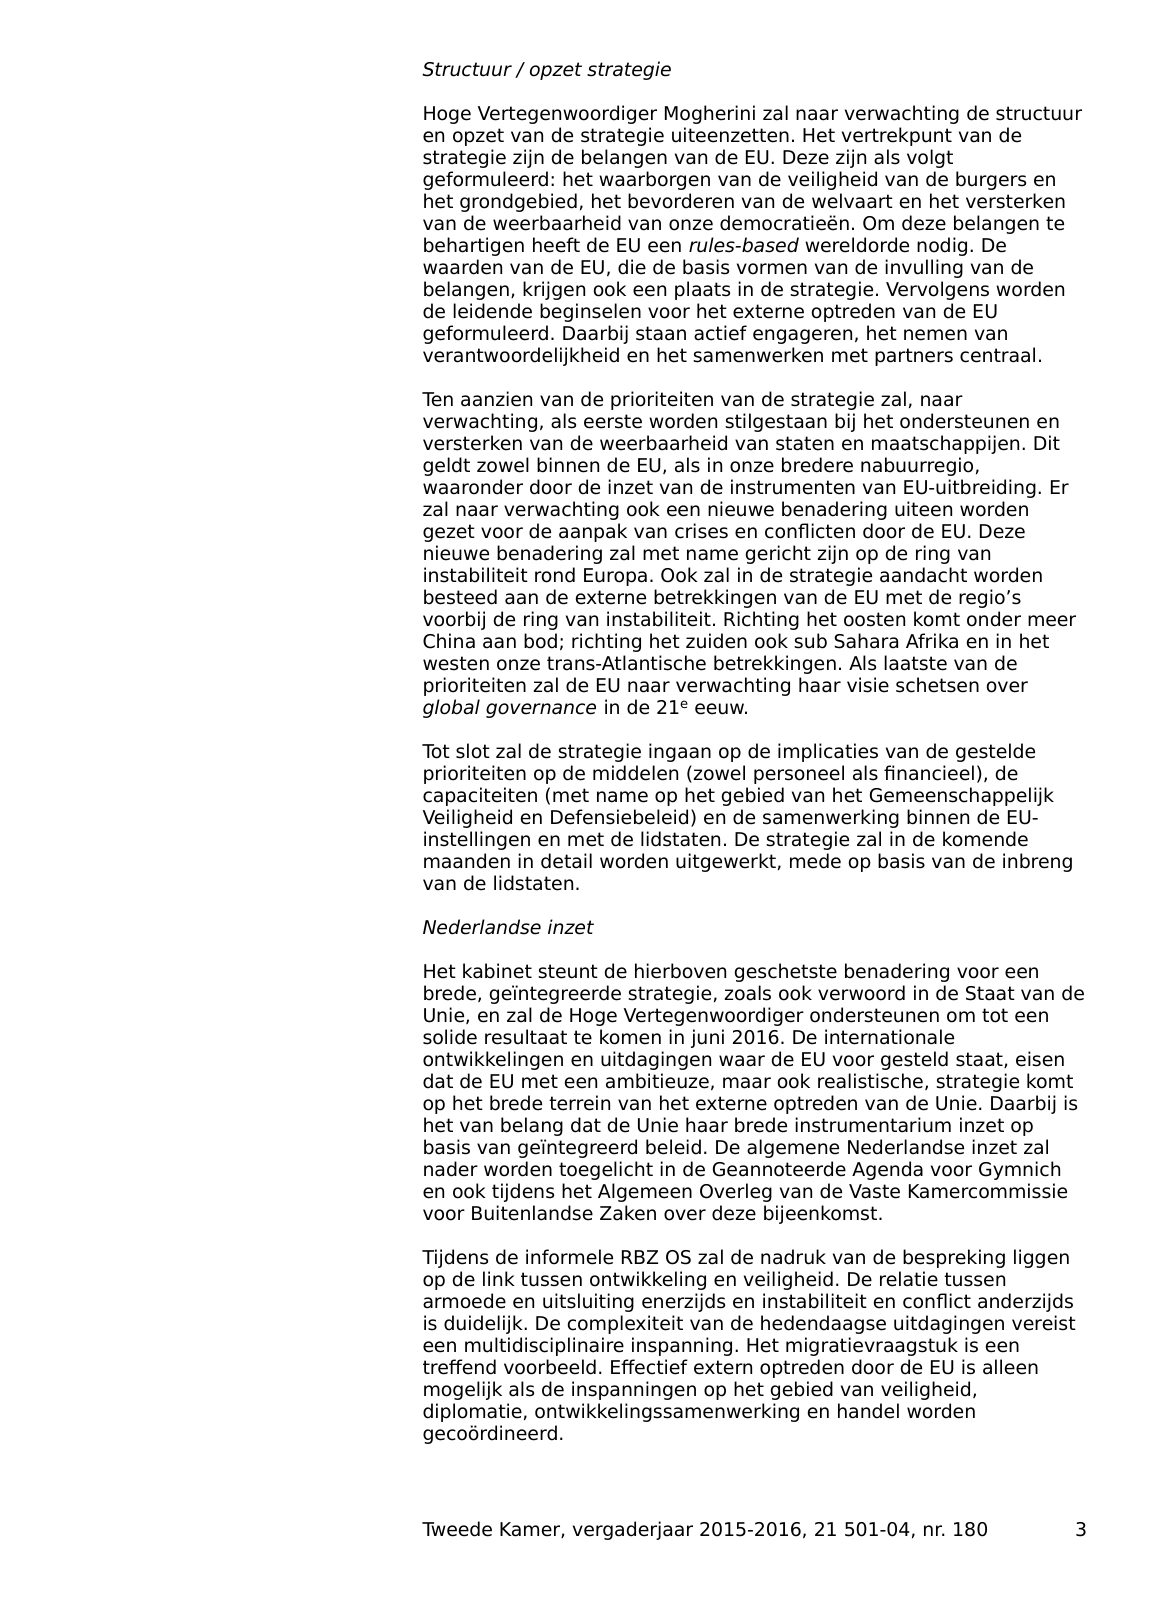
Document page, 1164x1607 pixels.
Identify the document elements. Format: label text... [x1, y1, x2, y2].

text Ten aanzien van de prioriteiten van de strategie zal, naar verwachting, als eerste worden stilgestaan bij het ondersteunen en versterken van de weerbaarheid van staten en maatschappijen. Dit geldt zowel binnen de EU, als in onze bredere nabuurregio, waaronder door de inzet van de instrumenten van EU-uitbreiding. Er zal naar verwachting ook een nieuwe benadering uiteen worden gezet voor de aanpak van crises en conflicten door de EU. Deze nieuwe benadering zal met name gericht zijn op de ring van instabiliteit rond Europa. Ook zal in de strategie aandacht worden besteed aan de externe betrekkingen van de EU met de regio’s voorbij de ring van instabiliteit. Richting het oosten komt onder meer China aan bod; richting het zuiden ook sub Sahara Afrika en in het westen onze trans-Atlantische betrekkingen. Als laatste van de prioriteiten zal de EU naar verwachting haar visie schetsen over global governance in de 21e eeuw. [422, 389, 1087, 719]
text Het kabinet steunt de hierboven geschetste benadering voor een brede, geïntegreerde strategie, zoals ook verwoord in de Staat van de Unie, en zal de Hoge Vertegenwoordiger ondersteunen om tot een solide resultaat te komen in juni 2016. De internationale ontwikkelingen en uitdagingen waar de EU voor gesteld staat, eisen dat de EU met een ambitieuze, maar ook realistische, strategie komt op het brede terrein van het externe optreden van de Unie. Daarbij is het van belang dat de Unie haar brede instrumentarium inzet op basis van geïntegreerd beleid. De algemene Nederlandse inzet zal nader worden toegelicht in de Geannoteerde Agenda voor Gymnich en ook tijdens het Algemeen Overleg van de Vaste Kamercommissie voor Buitenlandse Zaken over deze bijeenkomst. [422, 961, 1087, 1225]
text Tot slot zal de strategie ingaan op de implicaties van de gestelde prioriteiten op de middelen (zowel personeel als financieel), de capaciteiten (met name op het gebied van het Gemeenschappelijk Veiligheid en Defensiebeleid) en de samenwerking binnen de EU-instellingen en met de lidstaten. De strategie zal in de komende maanden in detail worden uitgewerkt, mede op basis van de inbreng van de lidstaten. [422, 741, 1087, 895]
subtitle Structuur / opzet strategie [422, 59, 1087, 81]
text Tijdens de informele RBZ OS zal de nadruk van de bespreking liggen op de link tussen ontwikkeling en veiligheid. De relatie tussen armoede en uitsluiting enerzijds en instabiliteit en conflict anderzijds is duidelijk. De complexiteit van de hedendaagse uitdagingen vereist een multidisciplinaire inspanning. Het migratievraagstuk is een treffend voorbeeld. Effectief extern optreden door de EU is alleen mogelijk als de inspanningen op het gebied van veiligheid, diplomatie, ontwikkelingssamenwerking en handel worden gecoördineerd. [422, 1247, 1087, 1445]
text Hoge Vertegenwoordiger Mogherini zal naar verwachting de structuur en opzet van de strategie uiteenzetten. Het vertrekpunt van de strategie zijn de belangen van de EU. Deze zijn als volgt geformuleerd: het waarborgen van de veiligheid van de burgers en het grondgebied, het bevorderen van de welvaart en het versterken van de weerbaarheid van onze democratieën. Om deze belangen te behartigen heeft de EU een rules-based wereldorde nodig. De waarden van de EU, die de basis vormen van de invulling van de belangen, krijgen ook een plaats in de strategie. Vervolgens worden de leidende beginselen voor het externe optreden van de EU geformuleerd. Daarbij staan actief engageren, het nemen van verantwoordelijkheid en het samenwerken met partners centraal. [422, 103, 1087, 367]
subtitle Nederlandse inzet [422, 917, 1087, 939]
